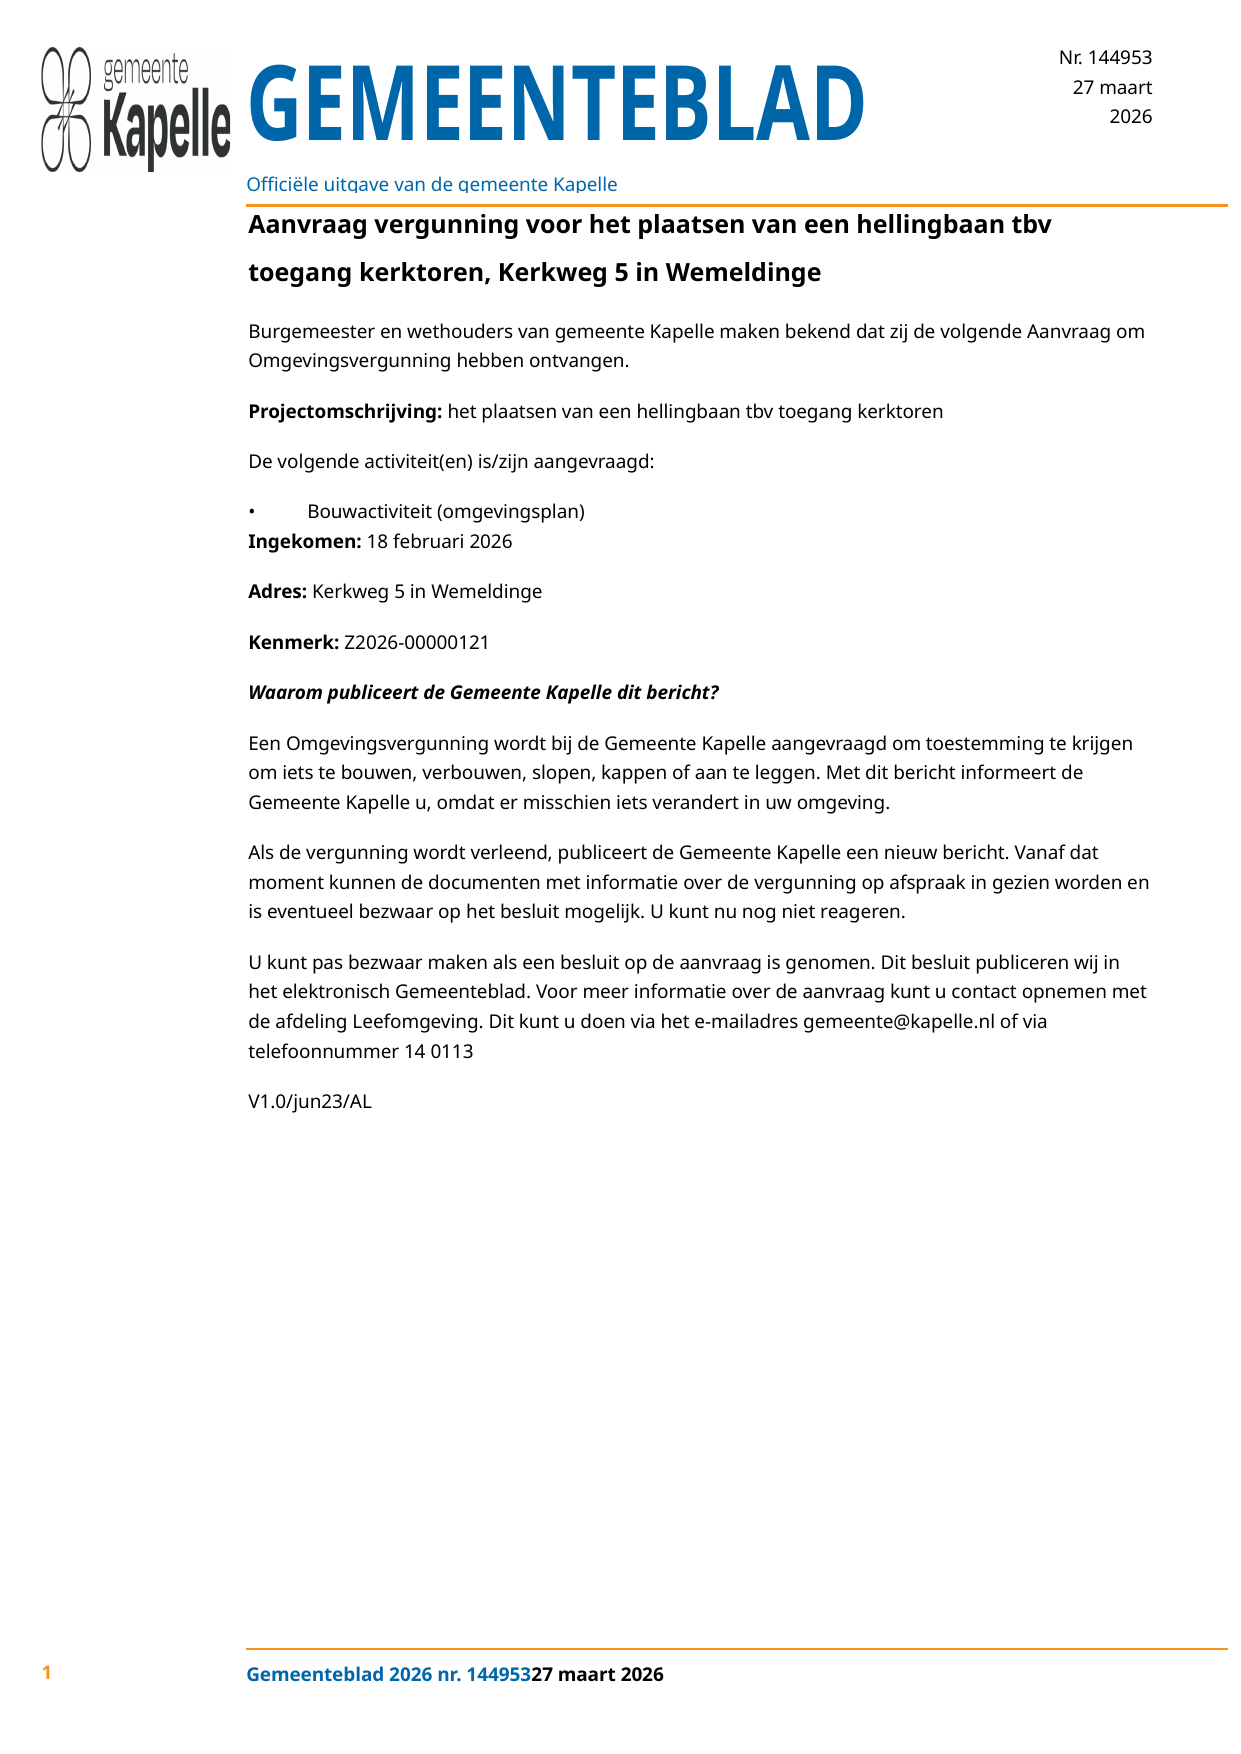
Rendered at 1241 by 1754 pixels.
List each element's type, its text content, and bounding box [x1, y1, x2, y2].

text Waarom publiceert de Gemeente Kapelle dit bericht? [248, 679, 1152, 705]
text Aanvraag vergunning voor het plaatsen van een hellingbaan tbv toegang kerktoren, Kerkweg 5 in Wemeldinge [248, 207, 1152, 288]
text Kenmerk: Z2026-00000121 [248, 629, 1152, 655]
text Adres: Kerkweg 5 in Wemeldinge [248, 579, 1152, 604]
text Als de vergunning wordt verleend, publiceert de Gemeente Kapelle een nieuw bericht. Vanaf dat moment kunnen de documenten met informatie over de vergunning op afspraak in gezien worden en is eventueel bezwaar op het besluit mogelijk. U kunt nu nog niet reageren. [248, 839, 1152, 924]
text Projectomschrijving: het plaatsen van een hellingbaan tbv toegang kerktoren [248, 398, 1152, 424]
text Ingekomen: 18 februari 2026 [248, 528, 1152, 554]
text Een Omgevingsvergunning wordt bij de Gemeente Kapelle aangevraagd om toestemming te krijgen om iets te bouwen, verbouwen, slopen, kappen of aan te leggen. Met dit bericht informeert de Gemeente Kapelle u, omdat er misschien iets verandert in uw omgeving. [248, 730, 1152, 815]
text V1.0/jun23/AL [248, 1088, 1152, 1114]
text De volgende activiteit(en) is/zijn aangevraagd: [248, 448, 1152, 474]
text U kunt pas bezwaar maken als een besluit op de aanvraag is genomen. Dit besluit publiceren wij in het elektronisch Gemeenteblad. Voor meer informatie over de aanvraag kunt u contact opnemen met de afdeling Leefomgeving. Dit kunt u doen via het e-mailadres gemeente@kapelle.nl of via telefoonnummer 14 0113 [248, 949, 1152, 1064]
picture [41, 47, 231, 172]
text Burgemeester en wethouders van gemeente Kapelle maken bekend dat zij de volgende Aanvraag om Omgevingsvergunning hebben ontvangen. [248, 318, 1152, 373]
list Bouwactiviteit (omgevingsplan) [248, 499, 1152, 524]
